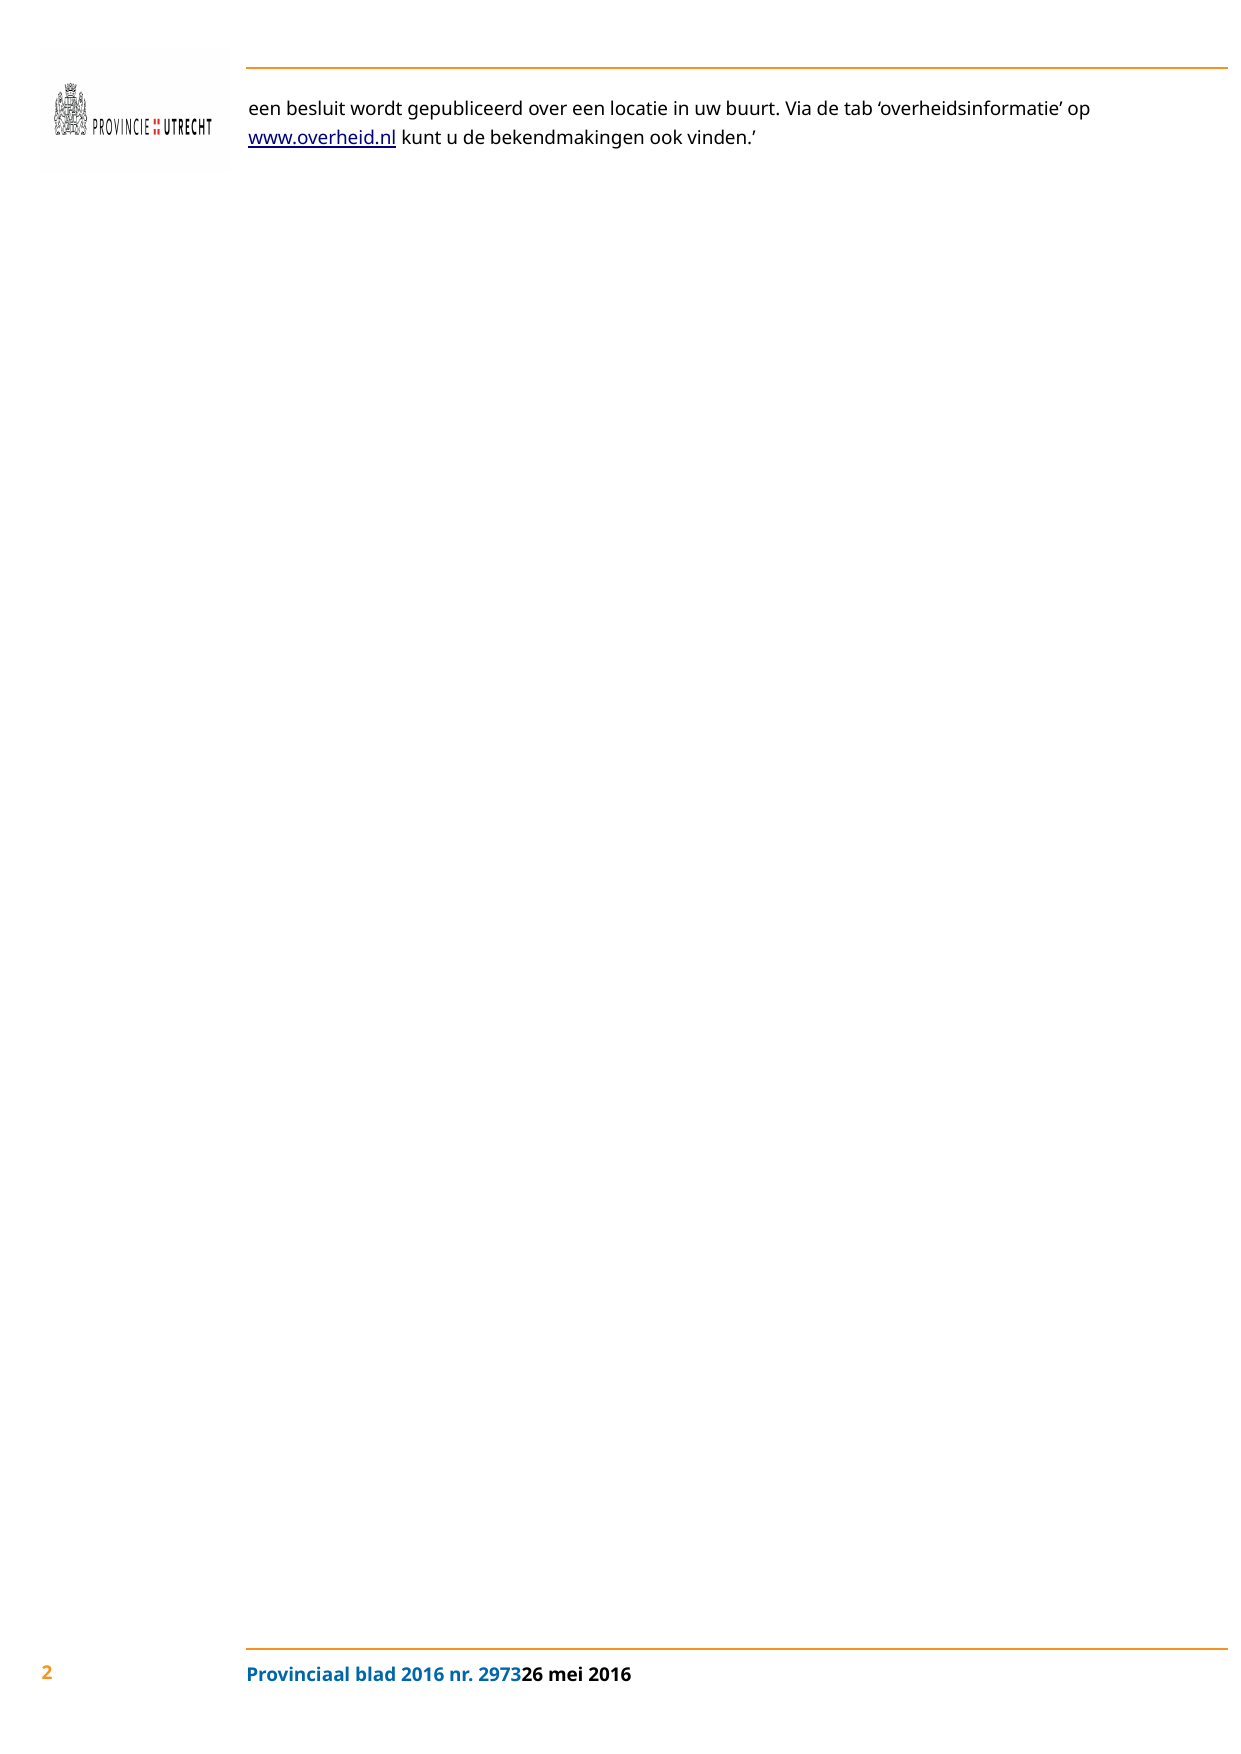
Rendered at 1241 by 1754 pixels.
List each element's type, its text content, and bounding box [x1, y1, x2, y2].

text een besluit wordt gepubliceerd over een locatie in uw buurt. Via de tab ‘overheidsinformatie’ op www.overheid.nl kunt u de bekendmakingen ook vinden.’ [248, 95, 1152, 150]
picture [41, 47, 231, 172]
